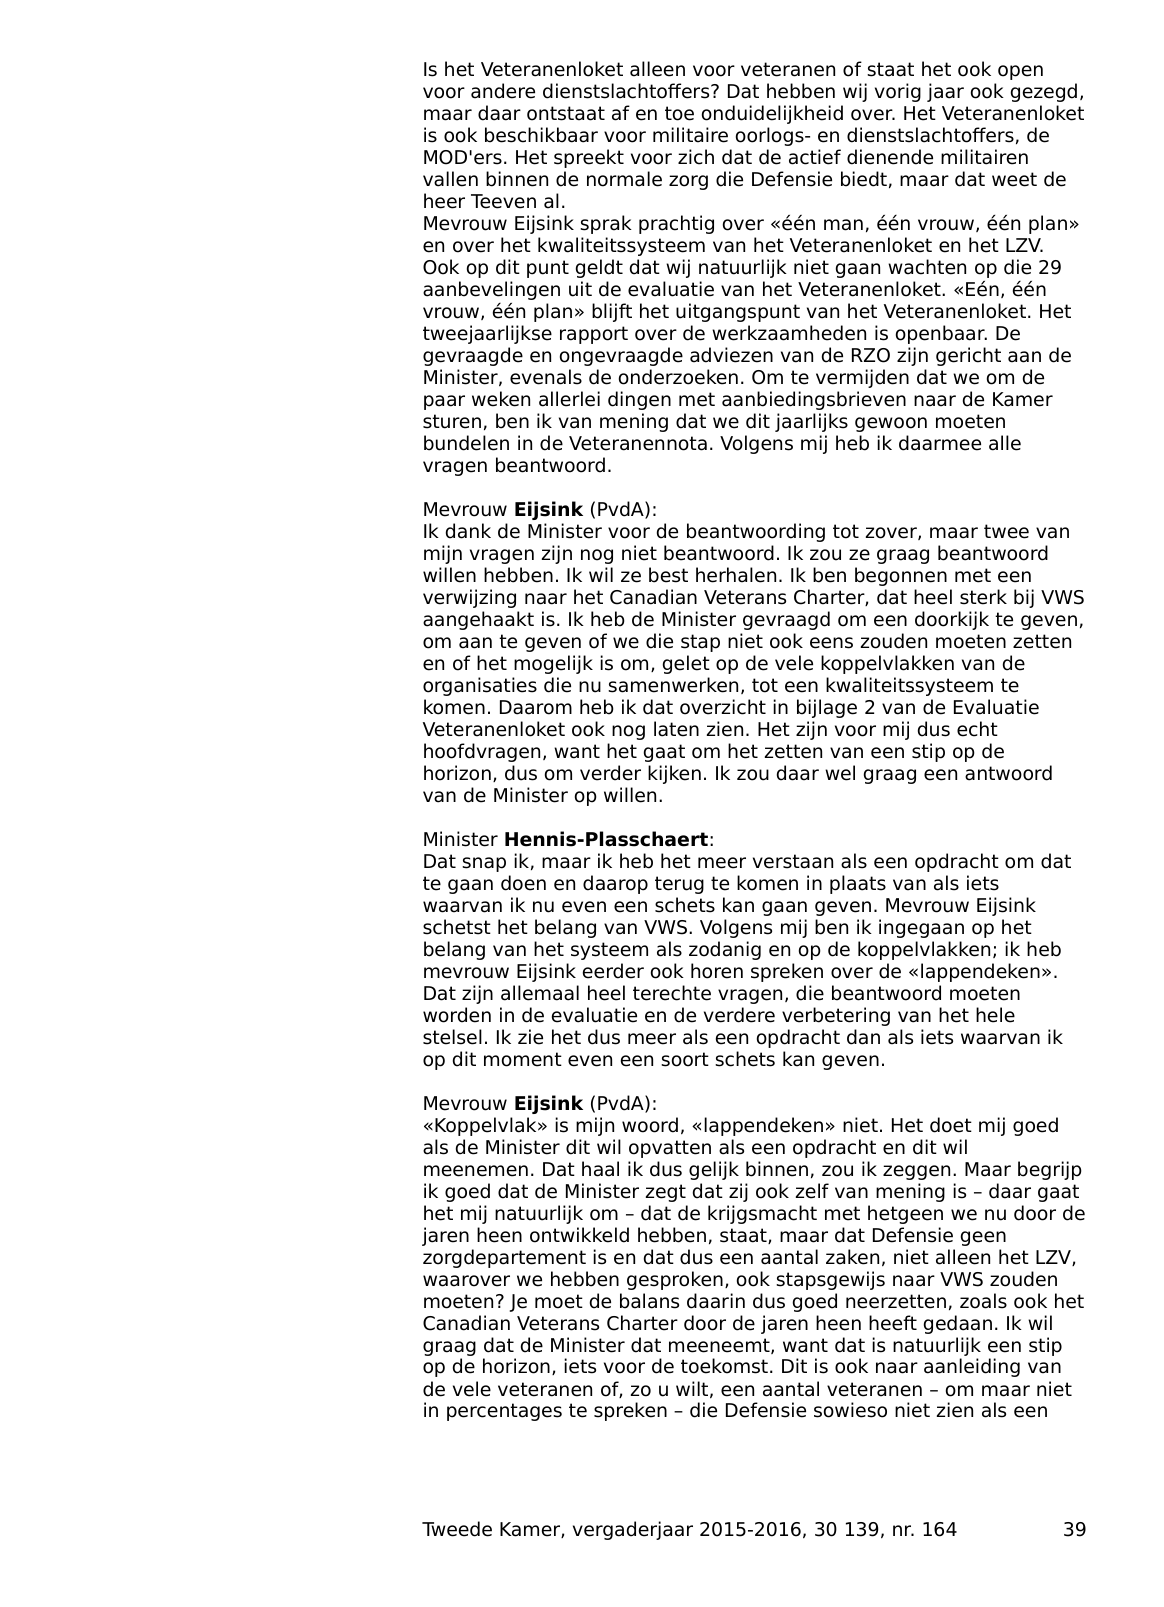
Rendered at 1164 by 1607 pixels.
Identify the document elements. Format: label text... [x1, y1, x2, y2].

text «Koppelvlak» is mijn woord, «lappendeken» niet. Het doet mij goed als de Minister dit wil opvatten als een opdracht en dit wil meenemen. Dat haal ik dus gelijk binnen, zou ik zeggen. Maar begrijp ik goed dat de Minister zegt dat zij ook zelf van mening is – daar gaat het mij natuurlijk om – dat de krijgsmacht met hetgeen we nu door de jaren heen ontwikkeld hebben, staat, maar dat Defensie geen zorgdepartement is en dat dus een aantal zaken, niet alleen het LZV, waarover we hebben gesproken, ook stapsgewijs naar VWS zouden moeten? Je moet de balans daarin dus goed neerzetten, zoals ook het Canadian Veterans Charter door de jaren heen heeft gedaan. Ik wil graag dat de Minister dat meeneemt, want dat is natuurlijk een stip op de horizon, iets voor de toekomst. Dit is ook naar aanleiding van de vele veteranen of, zo u wilt, een aantal veteranen – om maar niet in percentages te spreken – die Defensie sowieso niet zien als een [422, 1115, 1087, 1422]
text Dat snap ik, maar ik heb het meer verstaan als een opdracht om dat te gaan doen en daarop terug te komen in plaats van als iets waarvan ik nu even een schets kan gaan geven. Mevrouw Eijsink schetst het belang van VWS. Volgens mij ben ik ingegaan op het belang van het systeem als zodanig en op de koppelvlakken; ik heb mevrouw Eijsink eerder ook horen spreken over de «lappendeken». Dat zijn allemaal heel terechte vragen, die beantwoord moeten worden in de evaluatie en de verdere verbetering van het hele stelsel. Ik zie het dus meer als een opdracht dan als iets waarvan ik op dit moment even een soort schets kan geven. [422, 851, 1087, 1071]
text Ik dank de Minister voor de beantwoording tot zover, maar twee van mijn vragen zijn nog niet beantwoord. Ik zou ze graag beantwoord willen hebben. Ik wil ze best herhalen. Ik ben begonnen met een verwijzing naar het Canadian Veterans Charter, dat heel sterk bij VWS aangehaakt is. Ik heb de Minister gevraagd om een doorkijk te geven, om aan te geven of we die stap niet ook eens zouden moeten zetten en of het mogelijk is om, gelet op de vele koppelvlakken van de organisaties die nu samenwerken, tot een kwaliteitssysteem te komen. Daarom heb ik dat overzicht in bijlage 2 van de Evaluatie Veteranenloket ook nog laten zien. Het zijn voor mij dus echt hoofdvragen, want het gaat om het zetten van een stip op de horizon, dus om verder kijken. Ik zou daar wel graag een antwoord van de Minister op willen. [422, 521, 1087, 807]
text Mevrouw Eijsink (PvdA): [422, 499, 1087, 521]
text Is het Veteranenloket alleen voor veteranen of staat het ook open voor andere dienstslachtoffers? Dat hebben wij vorig jaar ook gezegd, maar daar ontstaat af en toe onduidelijkheid over. Het Veteranenloket is ook beschikbaar voor militaire oorlogs- en dienstslachtoffers, de MOD'ers. Het spreekt voor zich dat de actief dienende militairen vallen binnen de normale zorg die Defensie biedt, maar dat weet de heer Teeven al. [422, 59, 1087, 213]
text Mevrouw Eijsink (PvdA): [422, 1093, 1087, 1115]
text Mevrouw Eijsink sprak prachtig over «één man, één vrouw, één plan» en over het kwaliteitssysteem van het Veteranenloket en het LZV. Ook op dit punt geldt dat wij natuurlijk niet gaan wachten op die 29 aanbevelingen uit de evaluatie van het Veteranenloket. «Eén, één vrouw, één plan» blijft het uitgangspunt van het Veteranenloket. Het tweejaarlijkse rapport over de werkzaamheden is openbaar. De gevraagde en ongevraagde adviezen van de RZO zijn gericht aan de Minister, evenals de onderzoeken. Om te vermijden dat we om de paar weken allerlei dingen met aanbiedingsbrieven naar de Kamer sturen, ben ik van mening dat we dit jaarlijks gewoon moeten bundelen in de Veteranennota. Volgens mij heb ik daarmee alle vragen beantwoord. [422, 213, 1087, 477]
text Minister Hennis-Plasschaert: [422, 829, 1087, 851]
